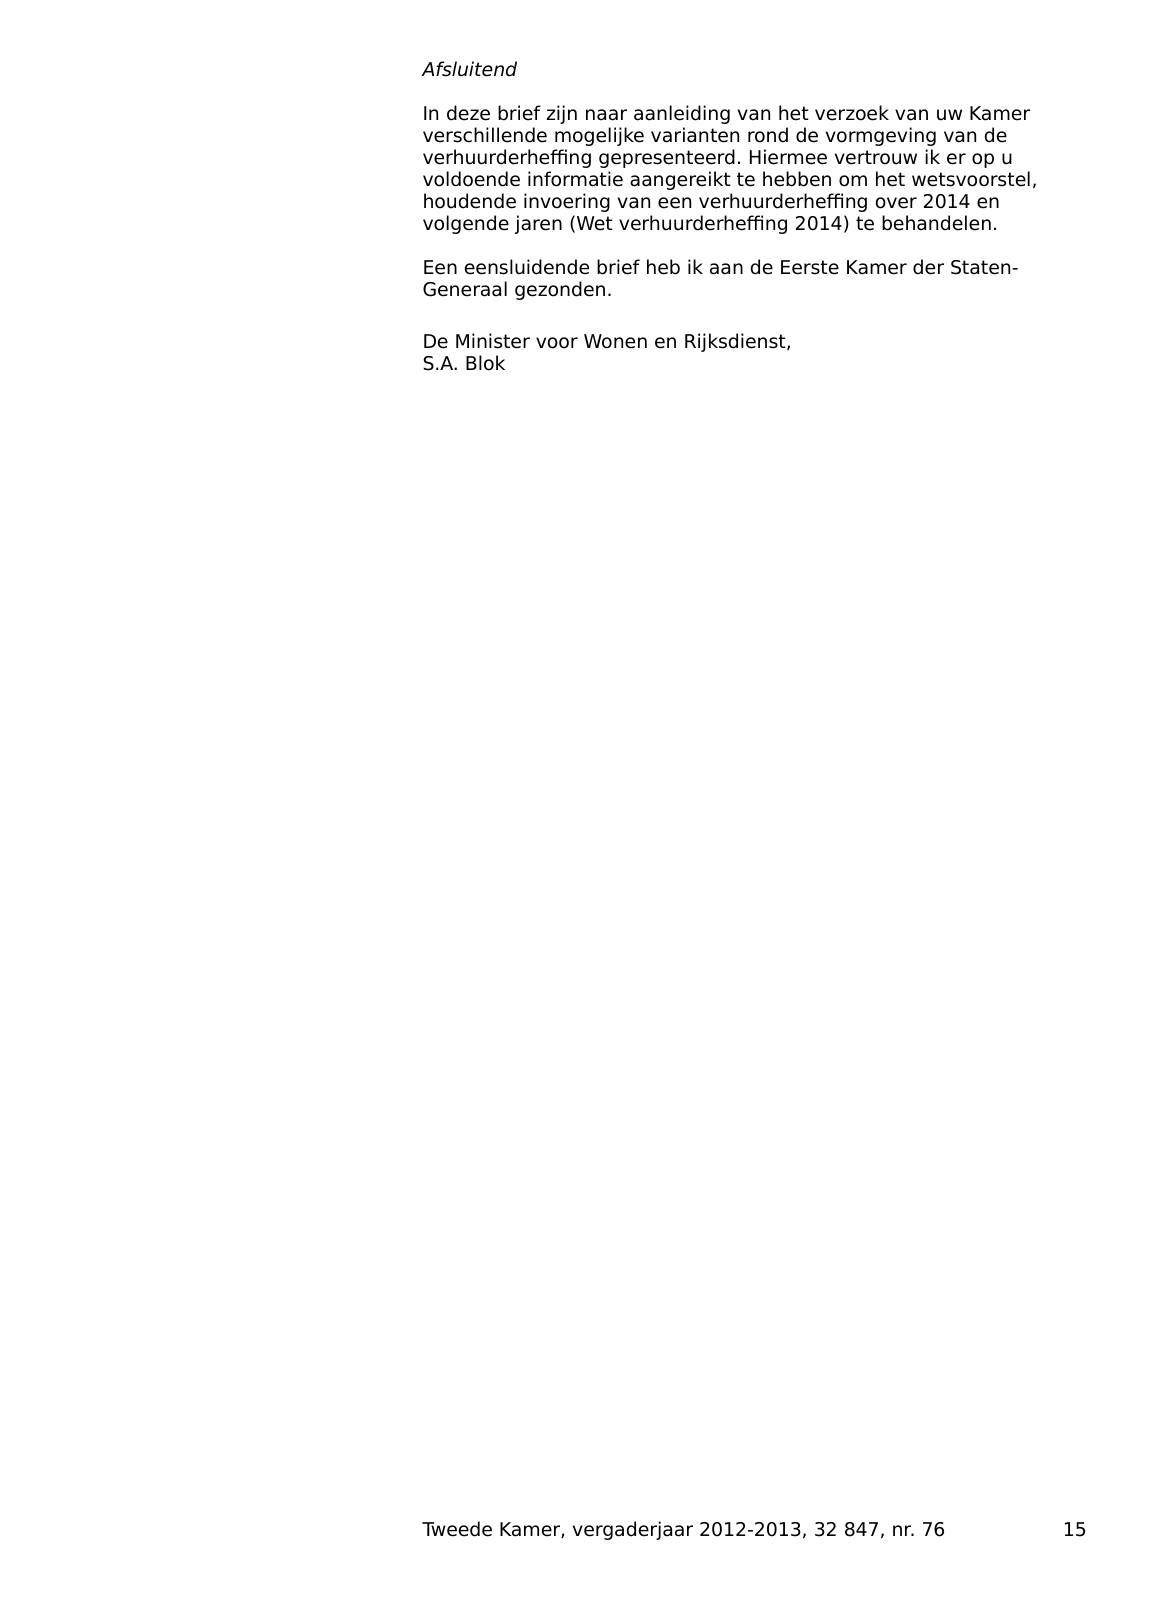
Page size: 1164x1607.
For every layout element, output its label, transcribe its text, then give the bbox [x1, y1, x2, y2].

subtitle Afsluitend [422, 59, 1087, 81]
text De Minister voor Wonen en Rijksdienst, S.A. Blok [422, 331, 1087, 375]
text In deze brief zijn naar aanleiding van het verzoek van uw Kamer verschillende mogelijke varianten rond de vormgeving van de verhuurderheffing gepresenteerd. Hiermee vertrouw ik er op u voldoende informatie aangereikt te hebben om het wetsvoorstel, houdende invoering van een verhuurderheffing over 2014 en volgende jaren (Wet verhuurderheffing 2014) te behandelen. [422, 103, 1087, 235]
text Een eensluidende brief heb ik aan de Eerste Kamer der Staten-Generaal gezonden. [422, 257, 1087, 301]
